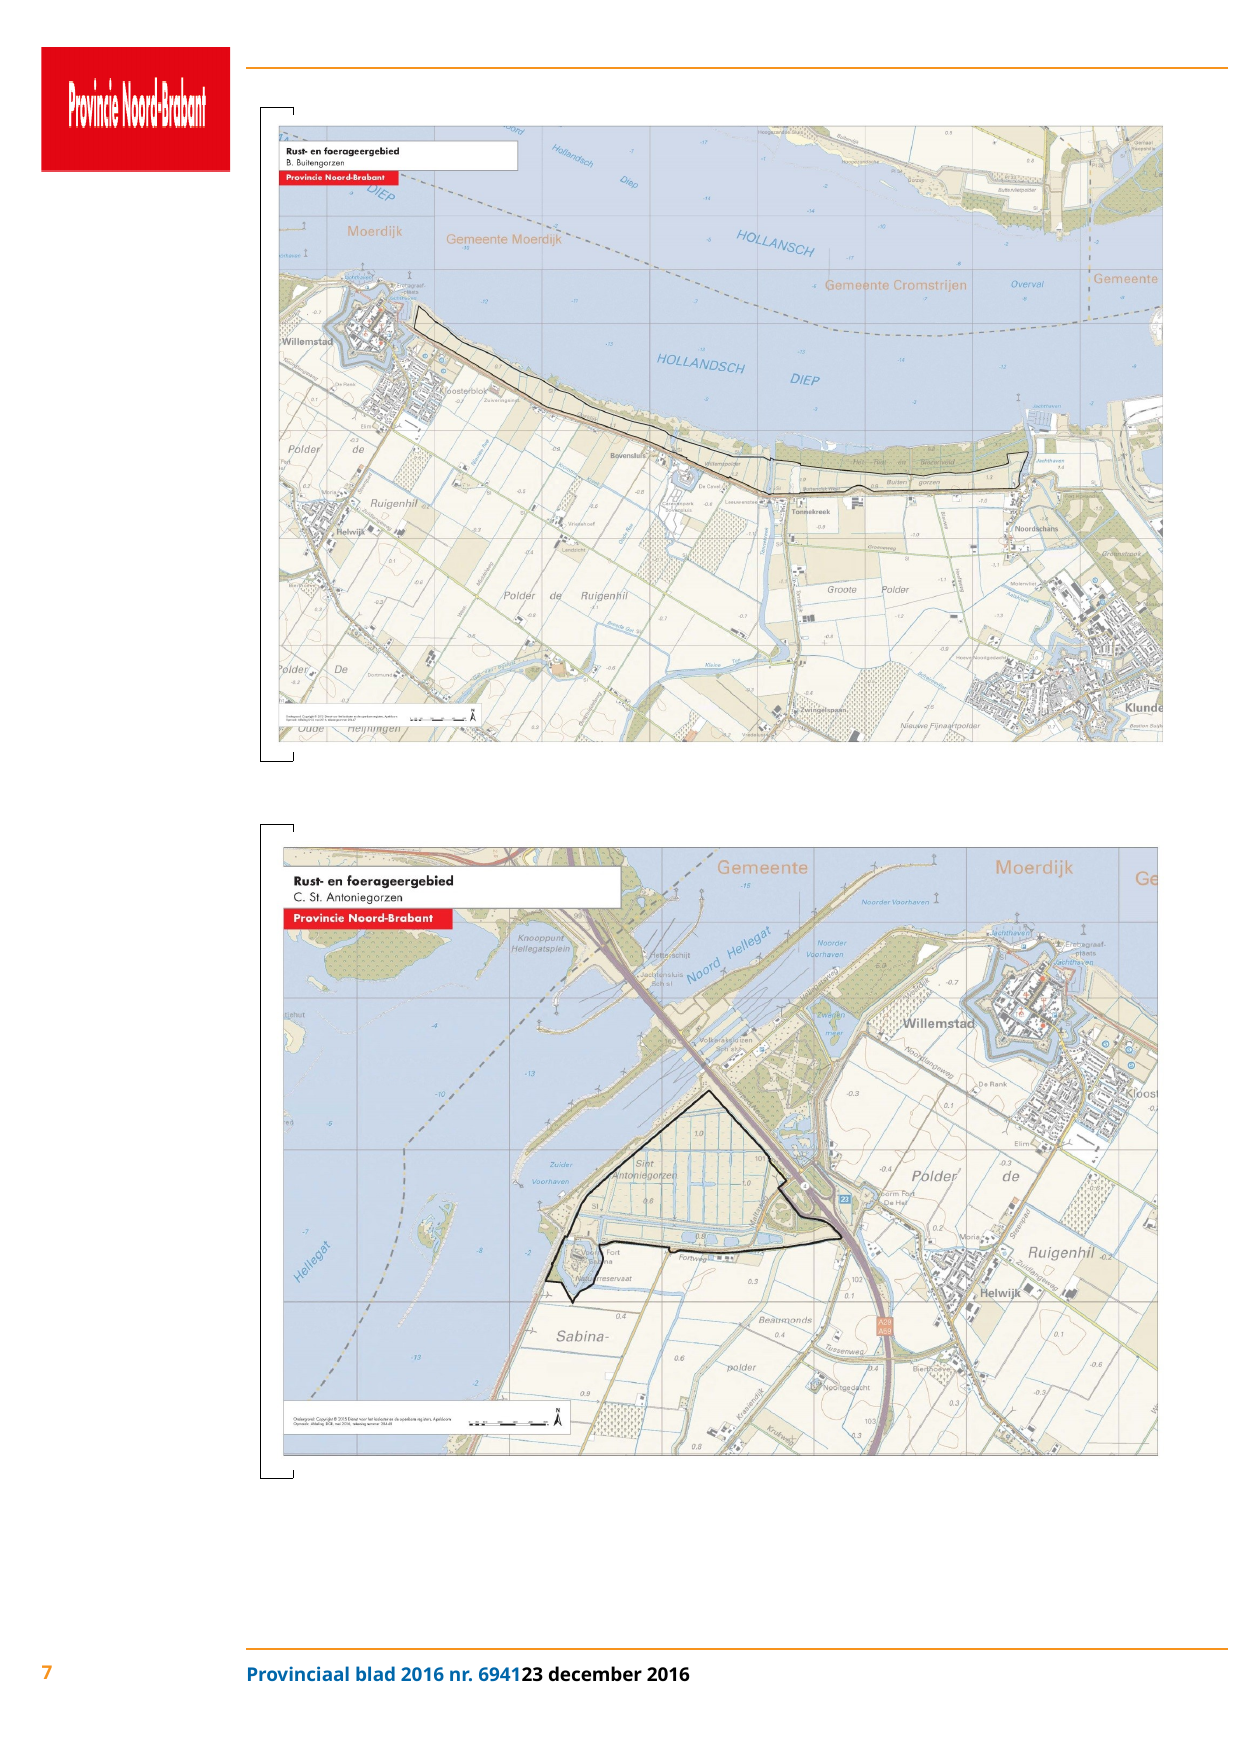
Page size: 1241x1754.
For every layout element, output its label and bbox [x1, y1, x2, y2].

picture [268, 115, 1173, 752]
picture [268, 832, 1173, 1470]
picture [41, 47, 231, 172]
